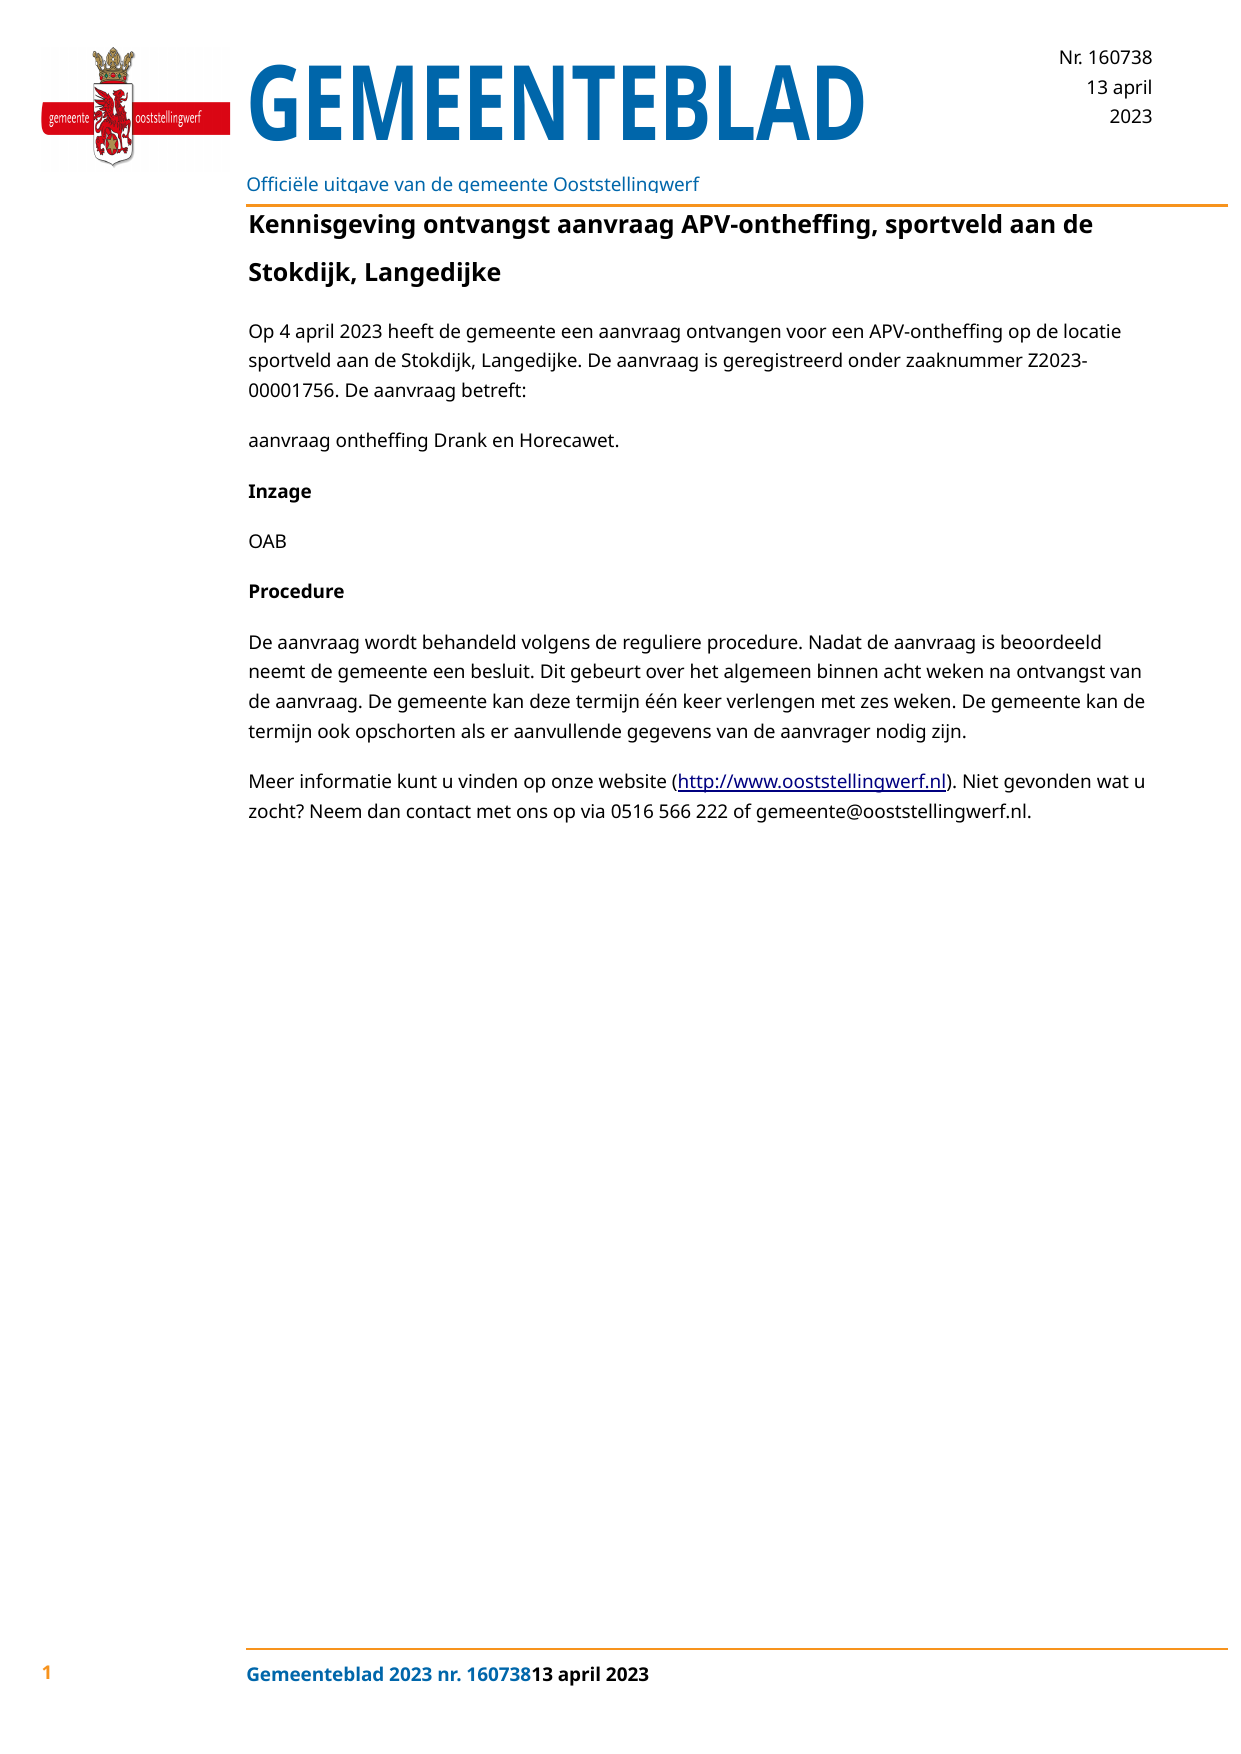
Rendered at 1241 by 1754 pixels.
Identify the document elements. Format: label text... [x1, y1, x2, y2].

text Meer informatie kunt u vinden op onze website (http://www.ooststellingwerf.nl). Niet gevonden wat u zocht? Neem dan contact met ons op via 0516 566 222 of gemeente@ooststellingwerf.nl. [248, 768, 1152, 824]
text Kennisgeving ontvangst aanvraag APV-ontheffing, sportveld aan de Stokdijk, Langedijke [248, 207, 1152, 288]
picture [41, 47, 231, 172]
text Inzage [248, 478, 1152, 504]
text Procedure [248, 579, 1152, 604]
text Op 4 april 2023 heeft de gemeente een aanvraag ontvangen voor een APV-ontheffing op de locatie sportveld aan de Stokdijk, Langedijke. De aanvraag is geregistreerd onder zaaknummer Z2023-00001756. De aanvraag betreft: [248, 318, 1152, 403]
text aanvraag ontheffing Drank en Horecawet. [248, 427, 1152, 453]
text De aanvraag wordt behandeld volgens de reguliere procedure. Nadat de aanvraag is beoordeeld neemt de gemeente een besluit. Dit gebeurt over het algemeen binnen acht weken na ontvangst van de aanvraag. De gemeente kan deze termijn één keer verlengen met zes weken. De gemeente kan de termijn ook opschorten als er aanvullende gegevens van de aanvrager nodig zijn. [248, 629, 1152, 744]
text OAB [248, 528, 1152, 554]
